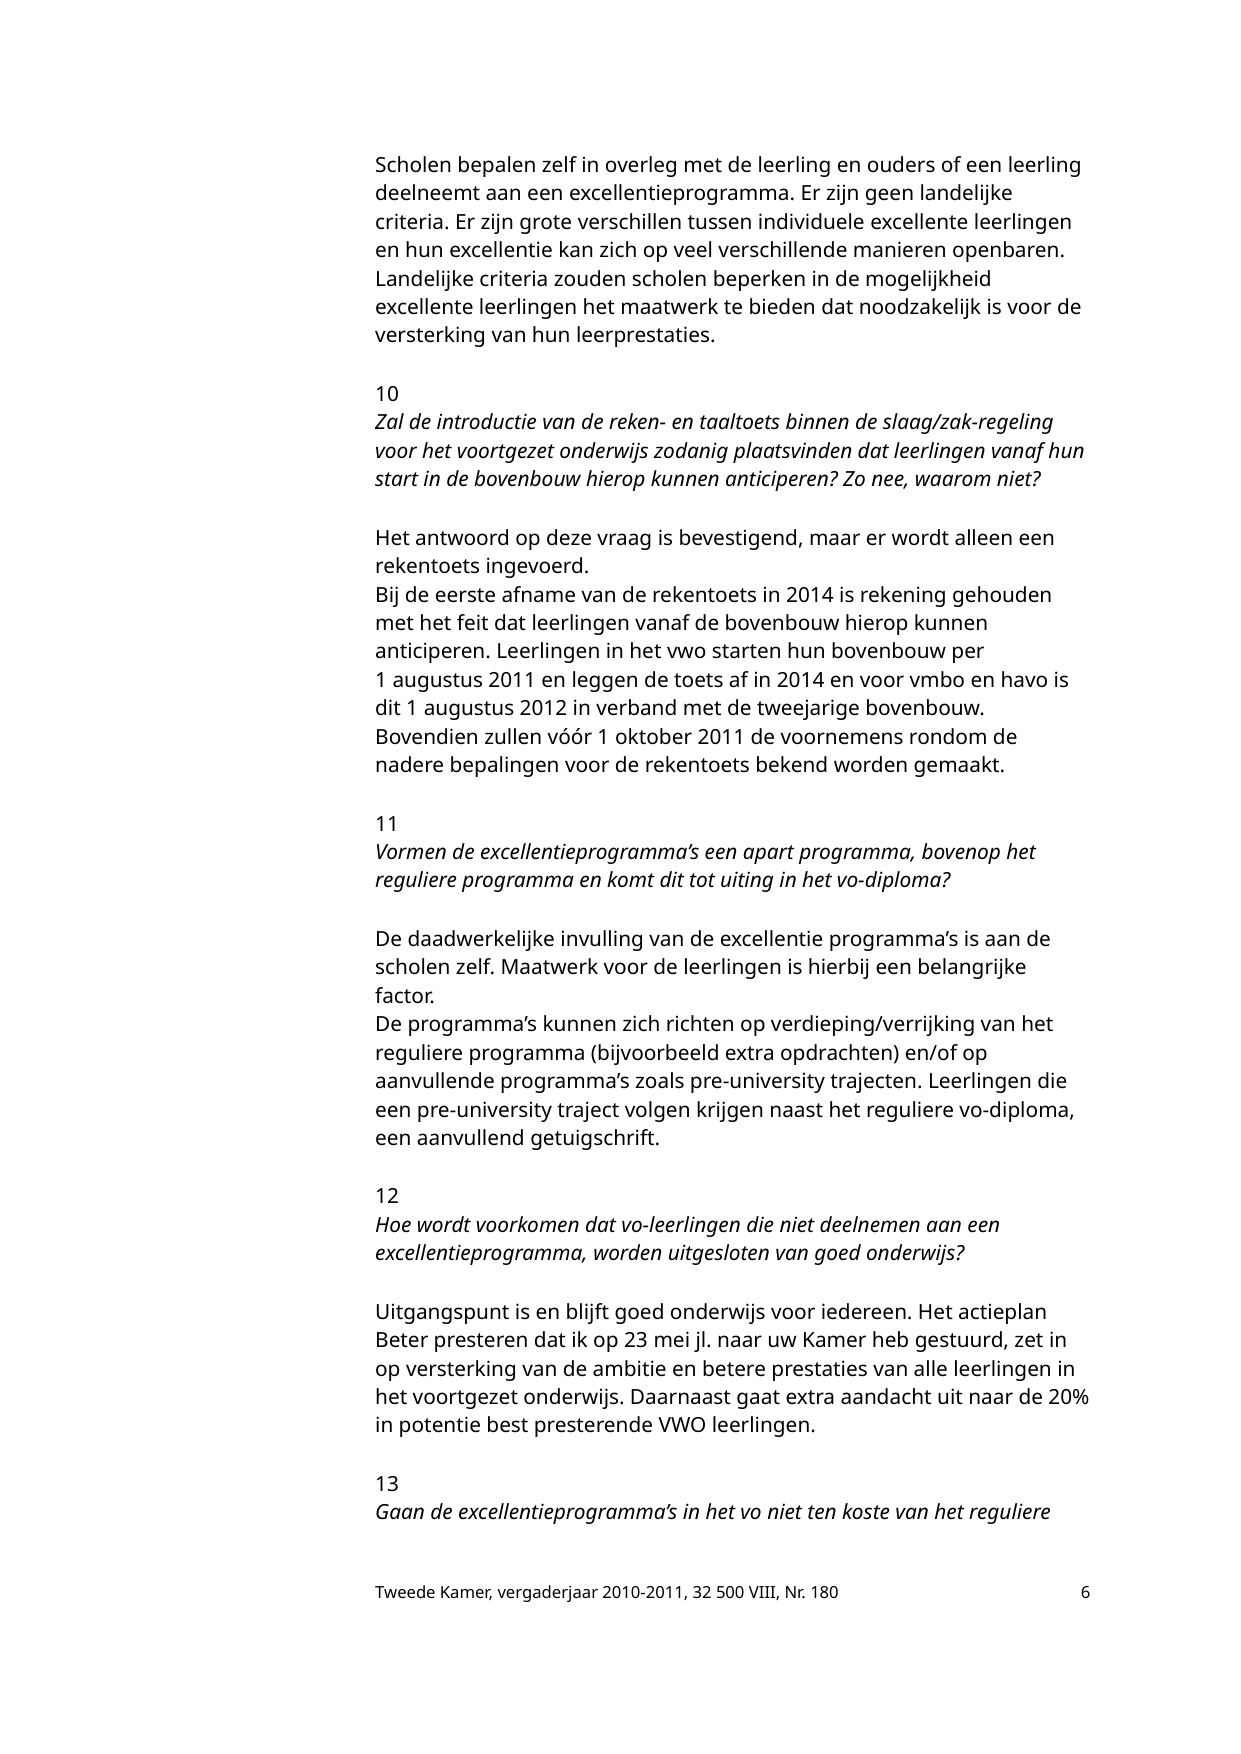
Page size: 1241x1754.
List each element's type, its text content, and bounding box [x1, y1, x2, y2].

text De programma’s kunnen zich richten op verdieping/verrijking van het reguliere programma (bijvoorbeeld extra opdrachten) en/of op aanvullende programma’s zoals pre-university trajecten. Leerlingen die een pre-university traject volgen krijgen naast het reguliere vo-diploma, een aanvullend getuigschrift. [375, 1009, 1090, 1152]
text Uitgangspunt is en blijft goed onderwijs voor iedereen. Het actieplan Beter presteren dat ik op 23 mei jl. naar uw Kamer heb gestuurd, zet in op versterking van de ambitie en betere prestaties van alle leerlingen in het voortgezet onderwijs. Daarnaast gaat extra aandacht uit naar de 20% in potentie best presterende VWO leerlingen. [375, 1297, 1090, 1439]
text 12 [375, 1182, 1090, 1210]
text Scholen bepalen zelf in overleg met de leerling en ouders of een leerling deelneemt aan een excellentieprogramma. Er zijn geen landelijke criteria. Er zijn grote verschillen tussen individuele excellente leerlingen en hun excellentie kan zich op veel verschillende manieren openbaren. Landelijke criteria zouden scholen beperken in de mogelijkheid excellente leerlingen het maatwerk te bieden dat noodzakelijk is voor de versterking van hun leerprestaties. [375, 150, 1090, 349]
text Zal de introductie van de reken- en taaltoets binnen de slaag/zak-regeling voor het voortgezet onderwijs zodanig plaatsvinden dat leerlingen vanaf hun start in de bovenbouw hierop kunnen anticiperen? Zo nee, waarom niet? [375, 407, 1090, 493]
text 10 [375, 379, 1090, 407]
text 13 [375, 1469, 1090, 1497]
text De daadwerkelijke invulling van de excellentie programma’s is aan de scholen zelf. Maatwerk voor de leerlingen is hierbij een belangrijke factor. [375, 924, 1090, 1009]
text Bij de eerste afname van de rekentoets in 2014 is rekening gehouden met het feit dat leerlingen vanaf de bovenbouw hierop kunnen anticiperen. Leerlingen in het vwo starten hun bovenbouw per 1 augustus 2011 en leggen de toets af in 2014 en voor vmbo en havo is dit 1 augustus 2012 in verband met de tweejarige bovenbouw. Bovendien zullen vóór 1 oktober 2011 de voornemens rondom de nadere bepalingen voor de rekentoets bekend worden gemaakt. [375, 580, 1090, 779]
text 11 [375, 809, 1090, 837]
text Vormen de excellentieprogramma’s een apart programma, bovenop het reguliere programma en komt dit tot uiting in het vo-diploma? [375, 837, 1090, 894]
text Gaan de excellentieprogramma’s in het vo niet ten koste van het reguliere [375, 1497, 1090, 1526]
text Hoe wordt voorkomen dat vo-leerlingen die niet deelnemen aan een excellentieprogramma, worden uitgesloten van goed onderwijs? [375, 1210, 1090, 1267]
text Het antwoord op deze vraag is bevestigend, maar er wordt alleen een rekentoets ingevoerd. [375, 523, 1090, 580]
